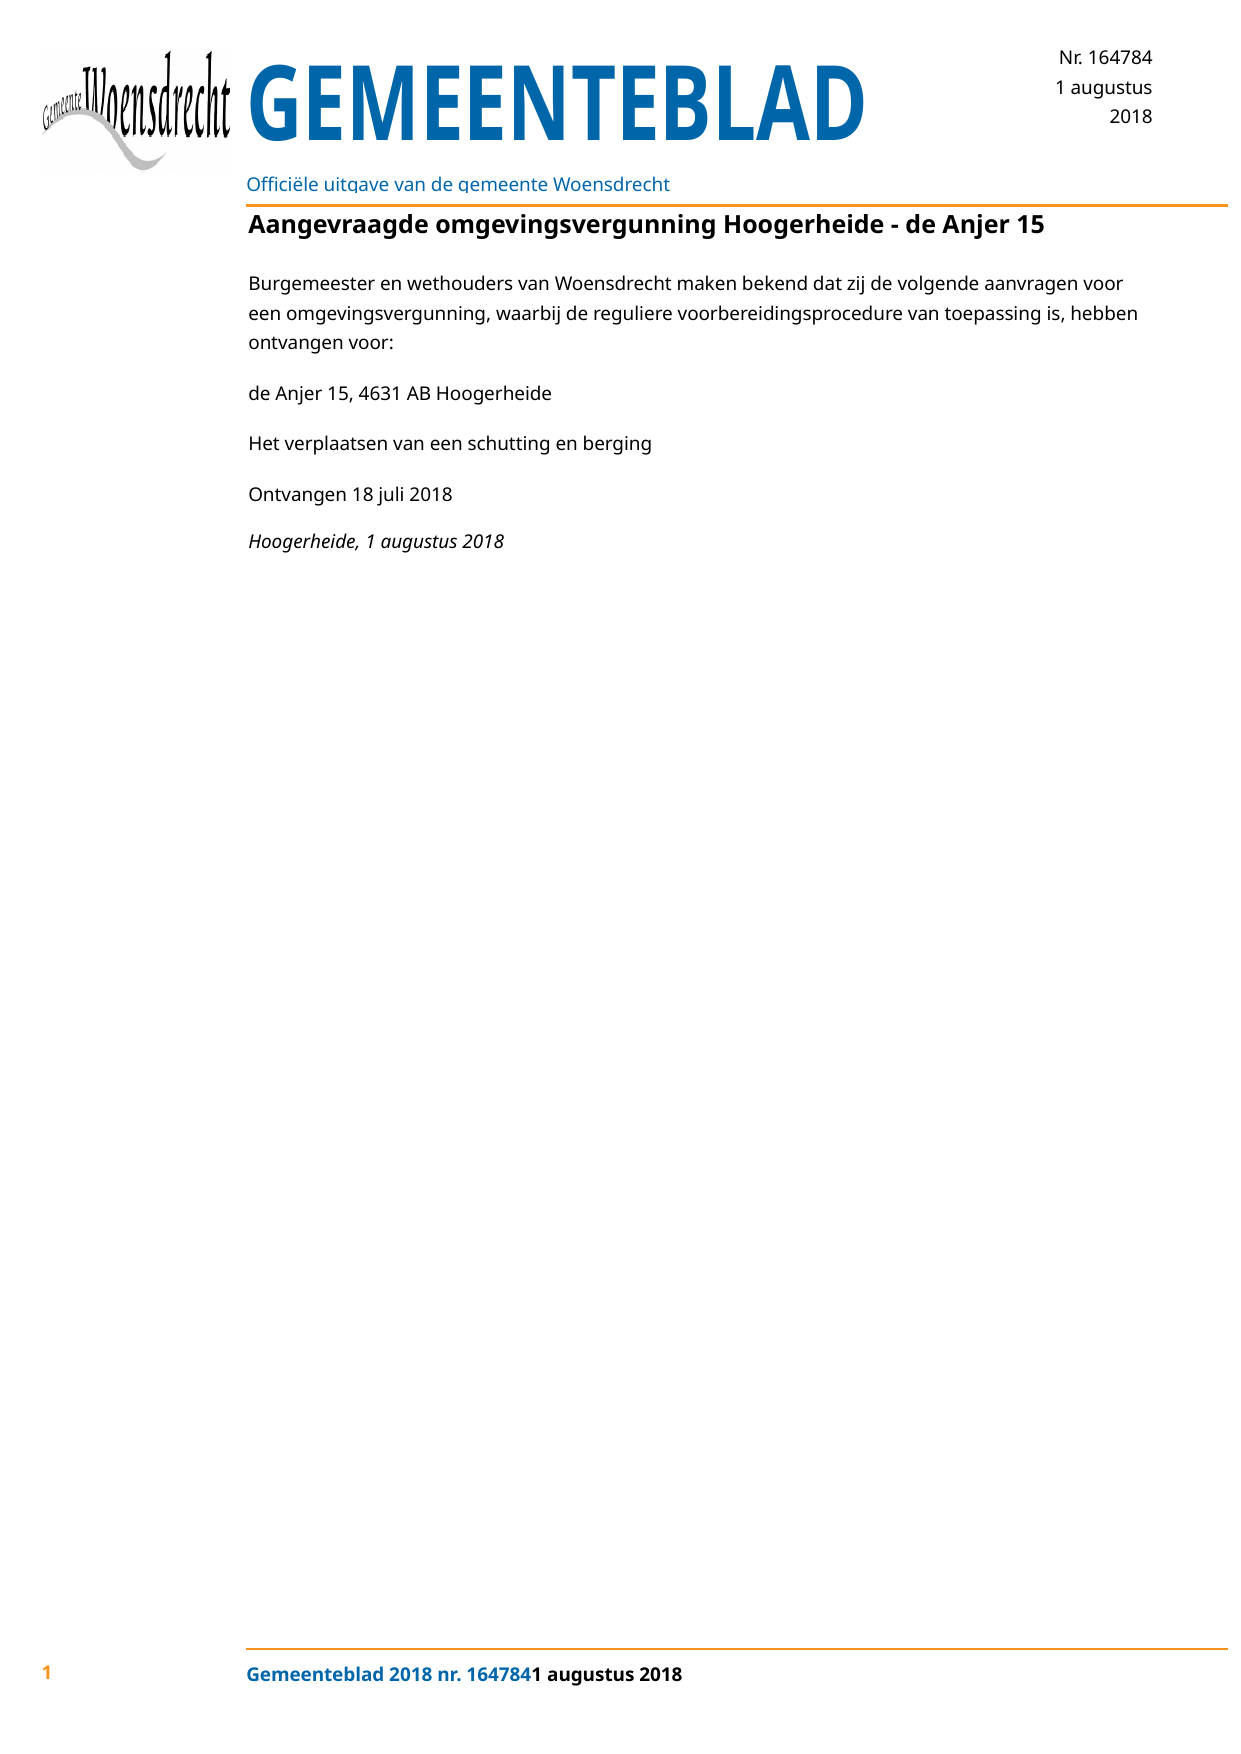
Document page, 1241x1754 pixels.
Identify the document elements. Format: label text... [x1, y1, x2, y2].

text Burgemeester en wethouders van Woensdrecht maken bekend dat zij de volgende aanvragen voor een omgevingsvergunning, waarbij de reguliere voorbereidingsprocedure van toepassing is, hebben ontvangen voor: [248, 270, 1152, 355]
text Het verplaatsen van een schutting en berging [248, 430, 1152, 456]
text Ontvangen 18 juli 2018 [248, 481, 1152, 506]
text Hoogerheide, 1 augustus 2018 [248, 528, 1152, 554]
text de Anjer 15, 4631 AB Hoogerheide [248, 380, 1152, 406]
text Aangevraagde omgevingsvergunning Hoogerheide - de Anjer 15 [248, 207, 1152, 241]
picture [41, 47, 231, 172]
